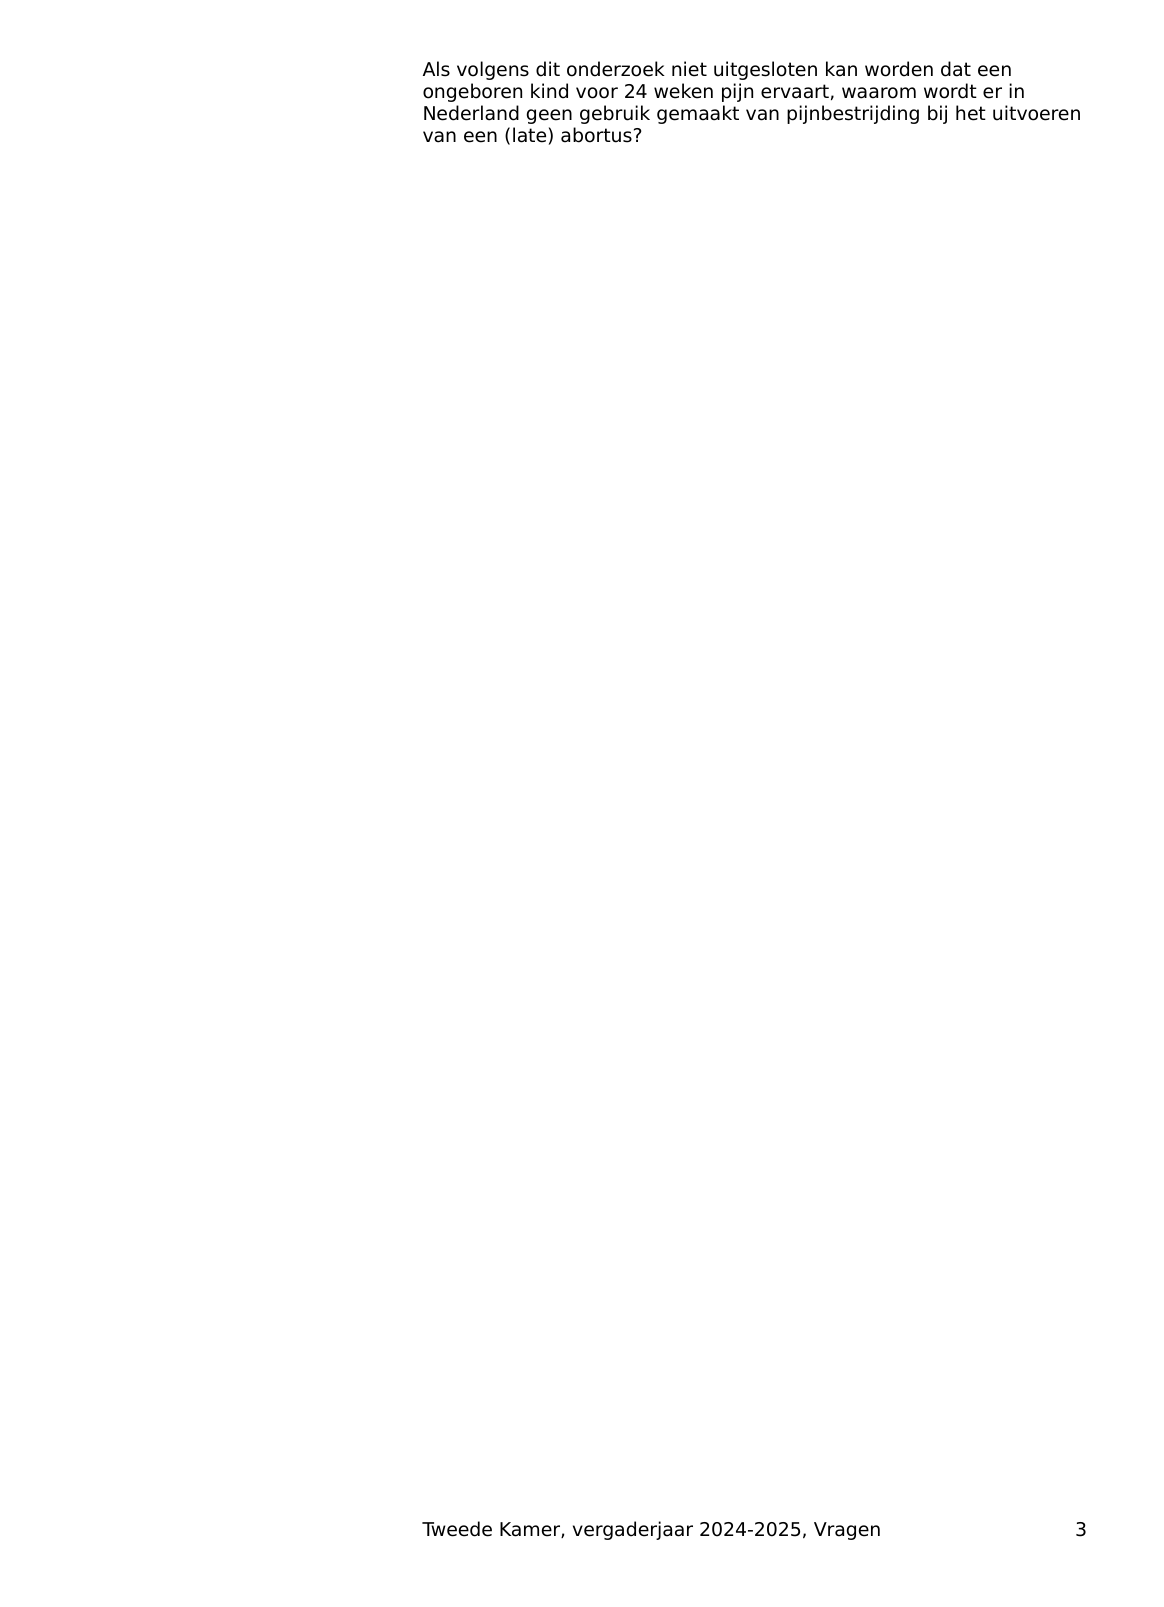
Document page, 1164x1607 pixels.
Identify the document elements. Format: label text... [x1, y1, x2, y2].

text Als volgens dit onderzoek niet uitgesloten kan worden dat een ongeboren kind voor 24 weken pijn ervaart, waarom wordt er in Nederland geen gebruik gemaakt van pijnbestrijding bij het uitvoeren van een (late) abortus? [422, 59, 1087, 147]
